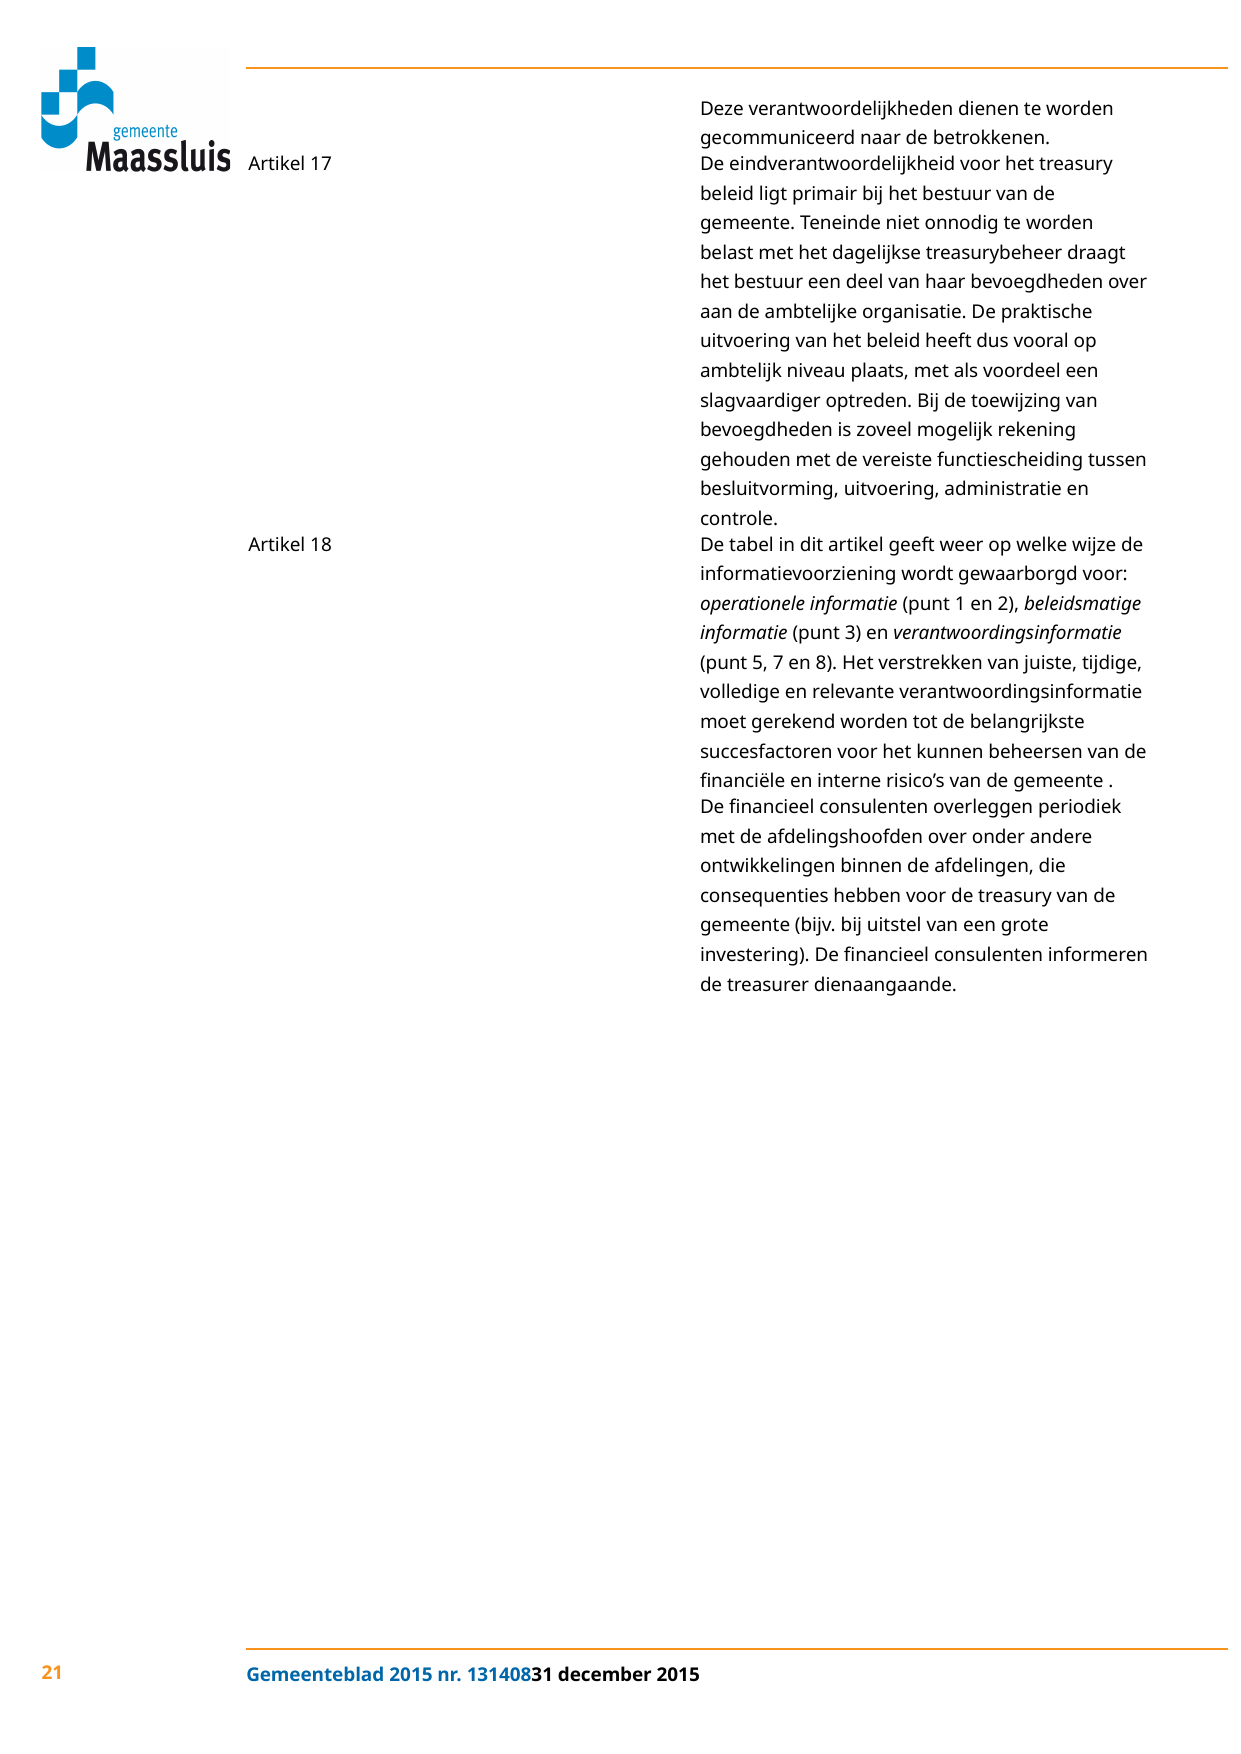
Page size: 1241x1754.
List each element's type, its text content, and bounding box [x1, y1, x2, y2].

table_cell [248, 95, 700, 150]
picture [41, 47, 77, 92]
table_cell De financieel consulenten overleggen periodiek met de afdelingshoofden over onder andere ontwikkelingen binnen de afdelingen, die consequenties hebben voor de treasury van de gemeente (bijv. bij uitstel van een grote investering). De financieel consulenten informeren de treasurer dienaangaande. [700, 793, 1152, 996]
picture [41, 47, 231, 172]
table_cell Artikel 18 [248, 531, 700, 793]
table_cell Deze verantwoordelijkheden dienen te worden gecommuniceerd naar de betrokkenen. [700, 95, 1152, 150]
table_cell [248, 793, 700, 996]
table_cell Artikel 17 [248, 150, 700, 531]
table_cell De tabel in dit artikel geeft weer op welke wijze de informatievoorziening wordt gewaarborgd voor: operationele informatie (punt 1 en 2), beleidsmatige informatie (punt 3) en verantwoordingsinformatie (punt 5, 7 en 8). Het verstrekken van juiste, tijdige, volledige en relevante verantwoordingsinformatie moet gerekend worden tot de belangrijkste succesfactoren voor het kunnen beheersen van de financiële en interne risico’s van de gemeente . [700, 531, 1152, 793]
table_cell De eindverantwoordelijkheid voor het treasury beleid ligt primair bij het bestuur van de gemeente. Teneinde niet onnodig te worden belast met het dagelijkse treasurybeheer draagt het bestuur een deel van haar bevoegdheden over aan de ambtelijke organisatie. De praktische uitvoering van het beleid heeft dus vooral op ambtelijk niveau plaats, met als voordeel een slagvaardiger optreden. Bij de toewijzing van bevoegdheden is zoveel mogelijk rekening gehouden met de vereiste functiescheiding tussen besluitvorming, uitvoering, administratie en controle. [700, 150, 1152, 531]
